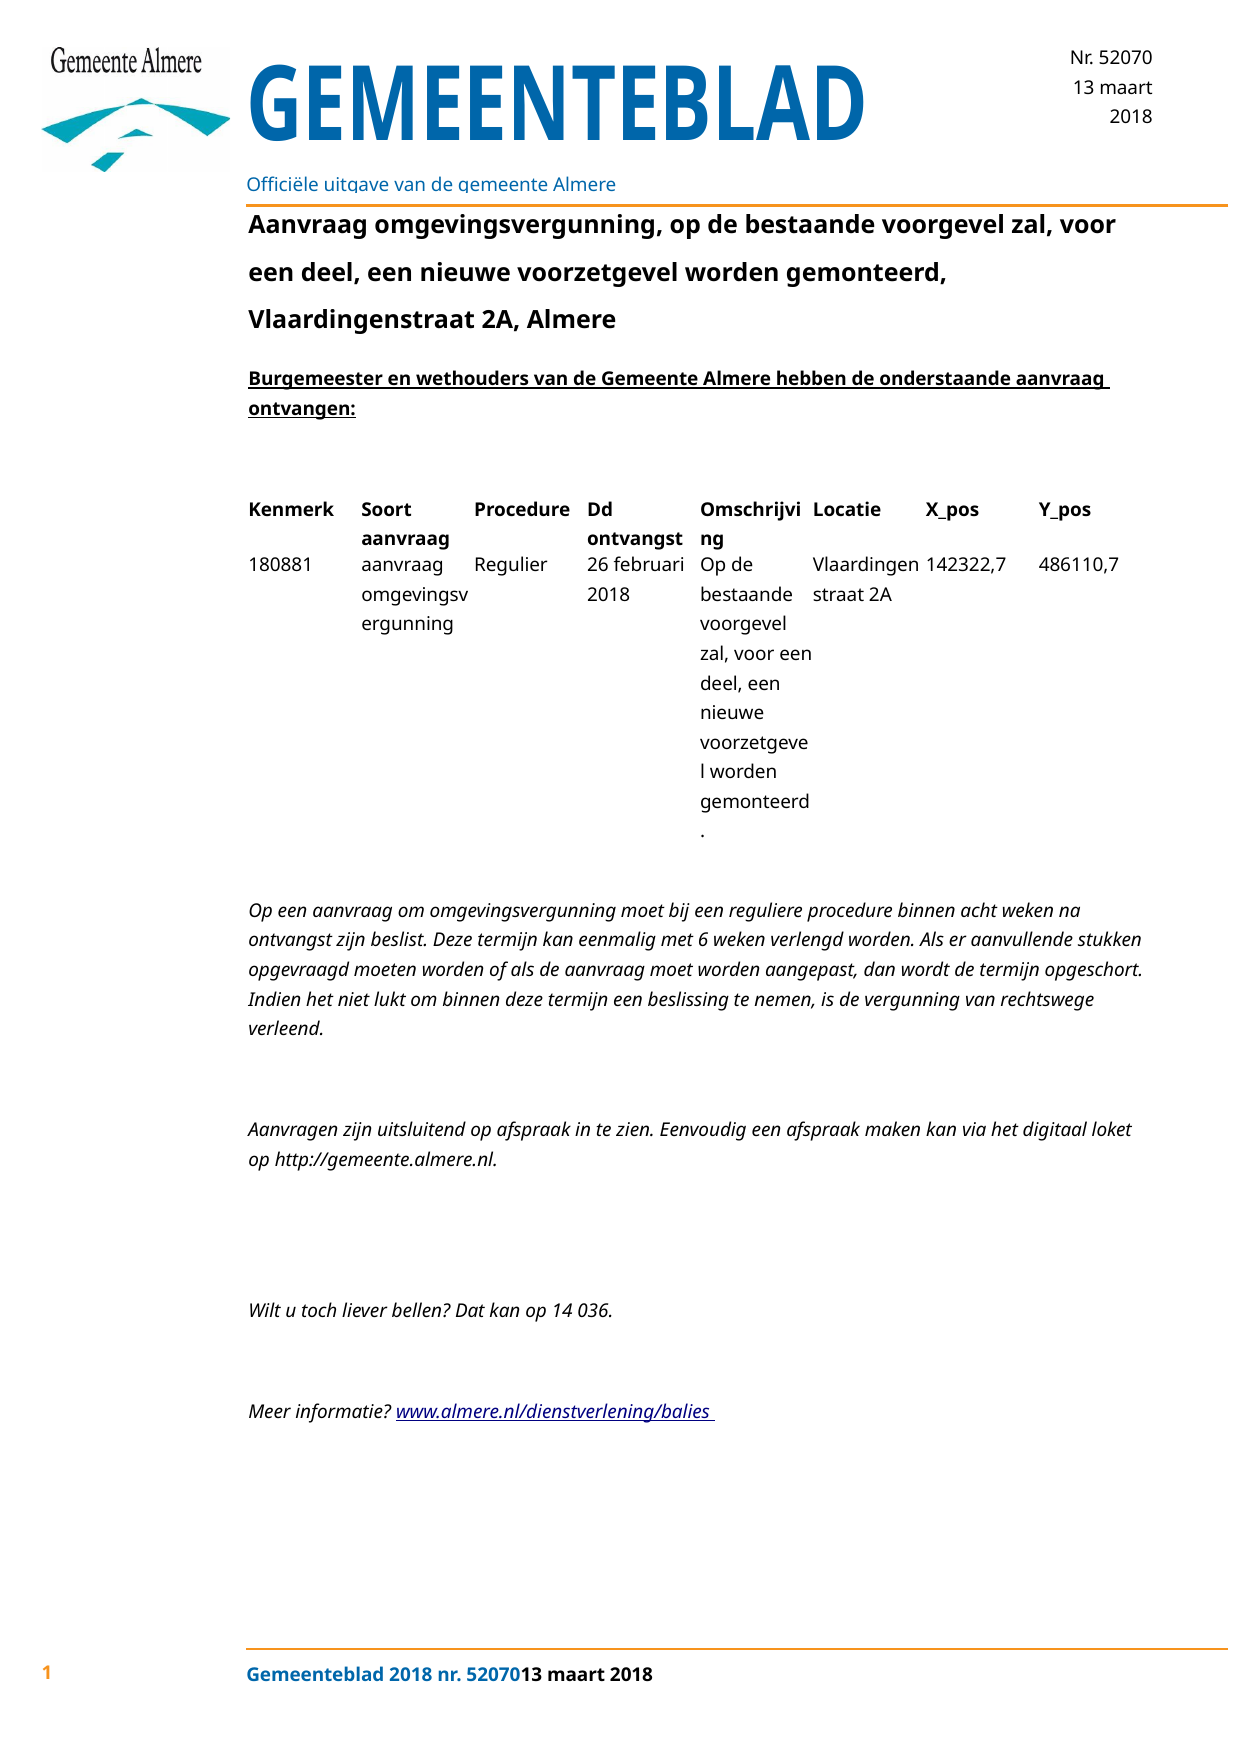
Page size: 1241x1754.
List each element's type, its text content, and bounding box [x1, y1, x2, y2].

table_header Y_pos [1039, 496, 1152, 551]
table_header Locatie [813, 496, 926, 551]
table_cell aanvraag omgevingsvergunning [361, 551, 474, 843]
text Op een aanvraag om omgevingsvergunning moet bij een reguliere procedure binnen acht weken na ontvangst zijn beslist. Deze termijn kan eenmalig met 6 weken verlengd worden. Als er aanvullende stukken opgevraagd moeten worden of als de aanvraag moet worden aangepast, dan wordt de termijn opgeschort. Indien het niet lukt om binnen deze termijn een beslissing te nemen, is de vergunning van rechtswege verleend. [248, 897, 1152, 1041]
table_header X_pos [926, 496, 1038, 551]
table_header Kenmerk [248, 496, 361, 551]
table_header Soort aanvraag [361, 496, 474, 551]
table_cell Vlaardingenstraat 2A [813, 551, 926, 843]
table_cell Op de bestaande voorgevel zal, voor een deel, een nieuwe voorzetgevel worden gemonteerd. [700, 551, 813, 843]
table_cell Regulier [474, 551, 587, 843]
table_header Omschrijving [700, 496, 813, 551]
picture [41, 47, 231, 172]
table_header Procedure [474, 496, 587, 551]
table_cell 180881 [248, 551, 361, 843]
text Aanvraag omgevingsvergunning, op de bestaande voorgevel zal, voor een deel, een nieuwe voorzetgevel worden gemonteerd, Vlaardingenstraat 2A, Almere [248, 207, 1152, 336]
text Wilt u toch liever bellen? Dat kan op 14 036. [248, 1297, 1152, 1323]
table_header Dd ontvangst [587, 496, 700, 551]
text Meer informatie? www.almere.nl/dienstverlening/balies [248, 1398, 1152, 1423]
text Burgemeester en wethouders van de Gemeente Almere hebben de onderstaande aanvraag ontvangen: [248, 366, 1152, 421]
table_cell 26 februari 2018 [587, 551, 700, 843]
text Aanvragen zijn uitsluitend op afspraak in te zien. Eenvoudig een afspraak maken kan via het digitaal loket op http://gemeente.almere.nl. [248, 1116, 1152, 1171]
table_cell 142322,7 [926, 551, 1038, 843]
table_cell 486110,7 [1039, 551, 1152, 843]
